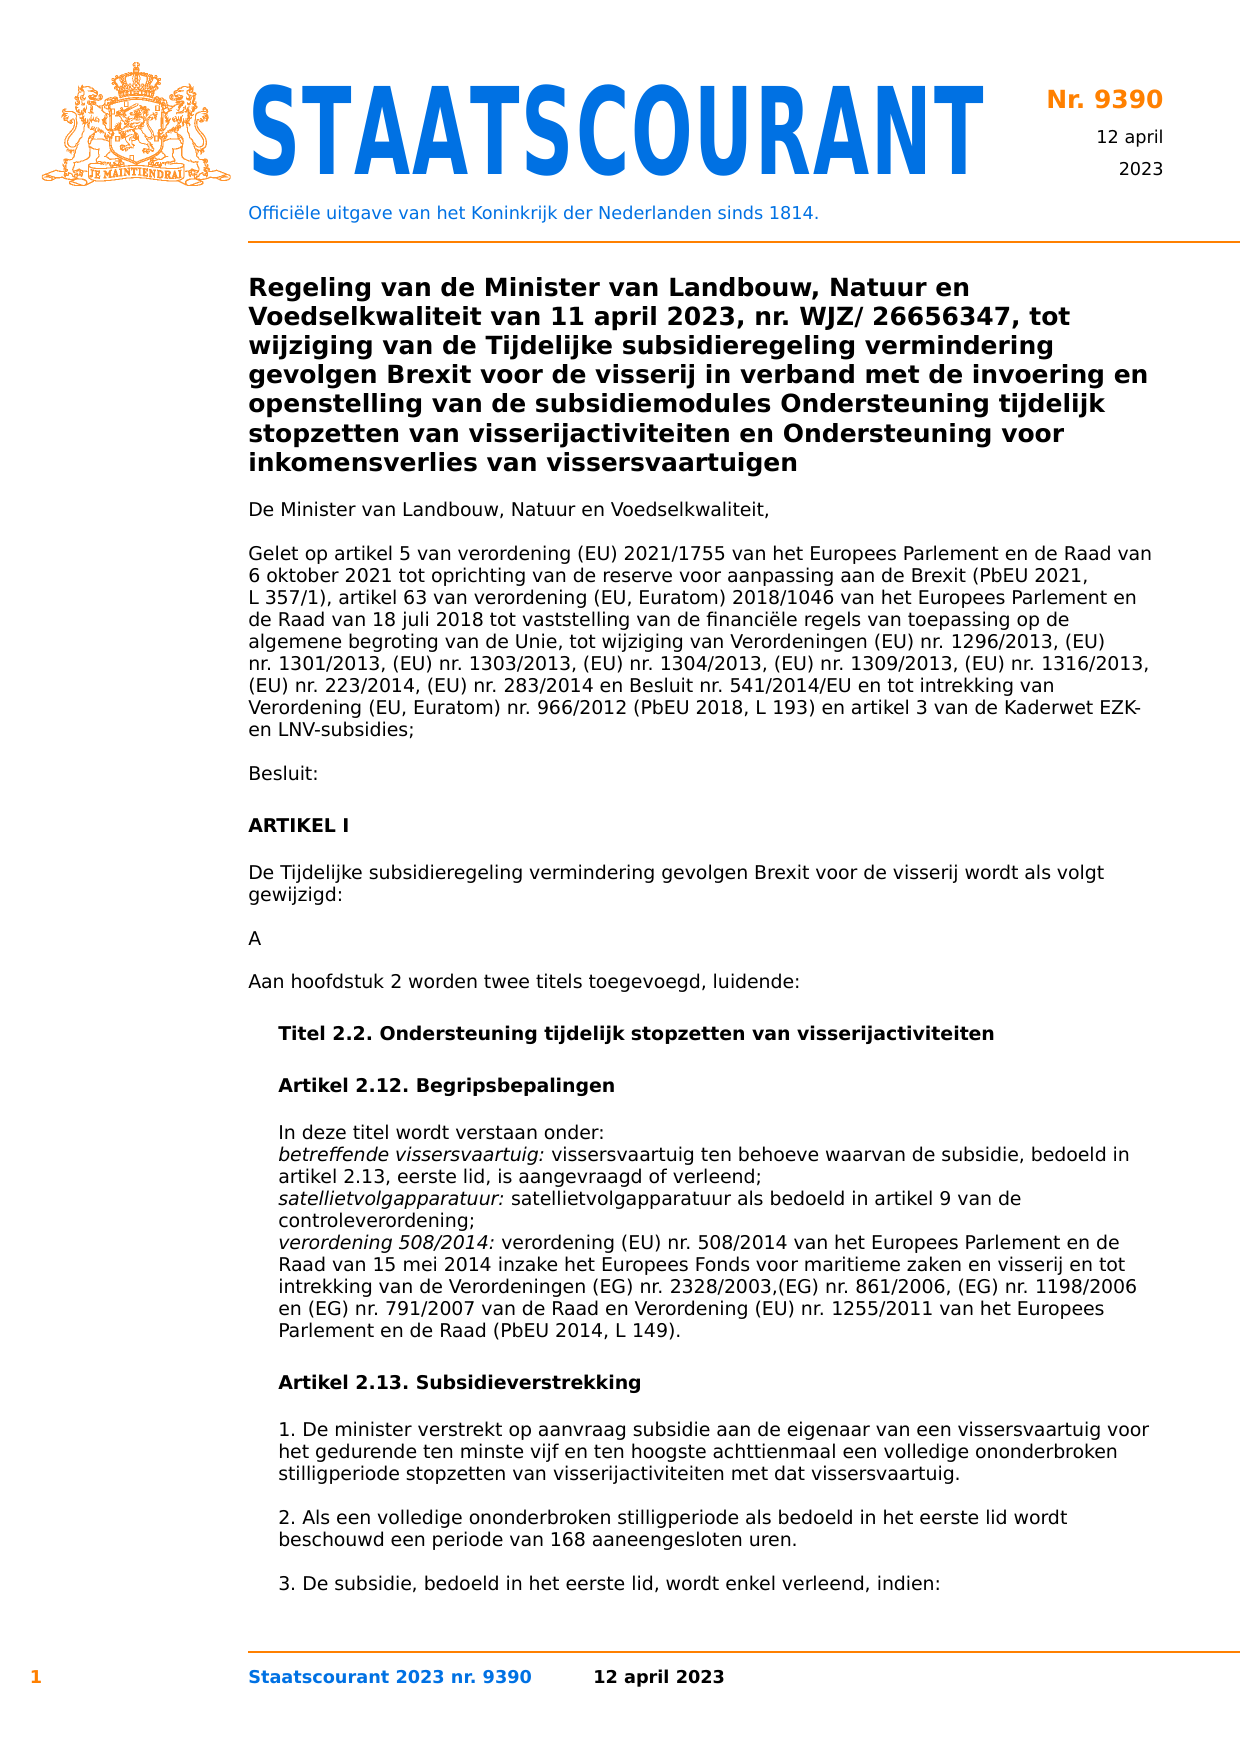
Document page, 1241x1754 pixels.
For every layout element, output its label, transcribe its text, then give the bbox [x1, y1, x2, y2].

table_header STAATSCOURANT [248, 62, 998, 203]
table_header [25, 62, 248, 241]
text Besluit: [248, 763, 1163, 784]
subtitle Artikel 2.12. Begripsbepalingen [278, 1075, 1163, 1097]
text A [248, 927, 1163, 949]
text 3. De subsidie, bedoeld in het eerste lid, wordt enkel verleend, indien: [278, 1573, 1163, 1594]
text 2. Als een volledige ononderbroken stilligperiode als bedoeld in het eerste lid wordt beschouwd een periode van 168 aaneengesloten uren. [278, 1507, 1163, 1551]
text verordening 508/2014: verordening (EU) nr. 508/2014 van het Europees Parlement en de Raad van 15 mei 2014 inzake het Europees Fonds voor maritieme zaken en visserij en tot intrekking van de Verordeningen (EG) nr. 2328/2003,(EG) nr. 861/2006, (EG) nr. 1198/2006 en (EG) nr. 791/2007 van de Raad en Verordening (EU) nr. 1255/2011 van het Europees Parlement en de Raad (PbEU 2014, L 149). [278, 1232, 1163, 1342]
table_header Nr. 9390 [998, 62, 1240, 121]
table_cell 2023 [998, 153, 1240, 203]
subtitle Regeling van de Minister van Landbouw, Natuur en Voedselkwaliteit van 11 april 2023, nr. WJZ/ 26656347, tot wijziging van de Tijdelijke subsidieregeling vermindering gevolgen Brexit voor de visserij in verband met de invoering en openstelling van de subsidiemodules Ondersteuning tijdelijk stopzetten van visserijactiviteiten en Ondersteuning voor inkomensverlies van vissersvaartuigen [248, 273, 1163, 477]
text Gelet op artikel 5 van verordening (EU) 2021/1755 van het Europees Parlement en de Raad van 6 oktober 2021 tot oprichting van de reserve voor aanpassing aan de Brexit (PbEU 2021, L 357/1), artikel 63 van verordening (EU, Euratom) 2018/1046 van het Europees Parlement en de Raad van 18 juli 2018 tot vaststelling van de financiële regels van toepassing op de algemene begroting van de Unie, tot wijziging van Verordeningen (EU) nr. 1296/2013, (EU) nr. 1301/2013, (EU) nr. 1303/2013, (EU) nr. 1304/2013, (EU) nr. 1309/2013, (EU) nr. 1316/2013, (EU) nr. 223/2014, (EU) nr. 283/2014 en Besluit nr. 541/2014/EU en tot intrekking van Verordening (EU, Euratom) nr. 966/2012 (PbEU 2018, L 193) en artikel 3 van de Kaderwet EZK- en LNV-subsidies; [248, 543, 1163, 741]
table_cell Officiële uitgave van het Koninkrijk der Nederlanden sinds 1814. [248, 203, 1240, 241]
text 1. De minister verstrekt op aanvraag subsidie aan de eigenaar van een vissersvaartuig voor het gedurende ten minste vijf en ten hoogste achttienmaal een volledige ononderbroken stilligperiode stopzetten van visserijactiviteiten met dat vissersvaartuig. [278, 1419, 1163, 1485]
text Aan hoofdstuk 2 worden twee titels toegevoegd, luidende: [248, 971, 1163, 993]
text De Minister van Landbouw, Natuur en Voedselkwaliteit, [248, 499, 1163, 521]
subtitle ARTIKEL I [248, 814, 1163, 837]
text De Tijdelijke subsidieregeling vermindering gevolgen Brexit voor de visserij wordt als volgt gewijzigd: [248, 862, 1163, 906]
text In deze titel wordt verstaan onder: [278, 1122, 1163, 1144]
text betreffende vissersvaartuig: vissersvaartuig ten behoeve waarvan de subsidie, bedoeld in artikel 2.13, eerste lid, is aangevraagd of verleend; [278, 1144, 1163, 1188]
table_cell 12 april [998, 121, 1240, 153]
subtitle Artikel 2.13. Subsidieverstrekking [278, 1372, 1163, 1394]
text satellietvolgapparatuur: satellietvolgapparatuur als bedoeld in artikel 9 van de controleverordening; [278, 1188, 1163, 1232]
picture [41, 62, 231, 186]
subtitle Titel 2.2. Ondersteuning tijdelijk stopzetten van visserijactiviteiten [278, 1023, 1163, 1045]
